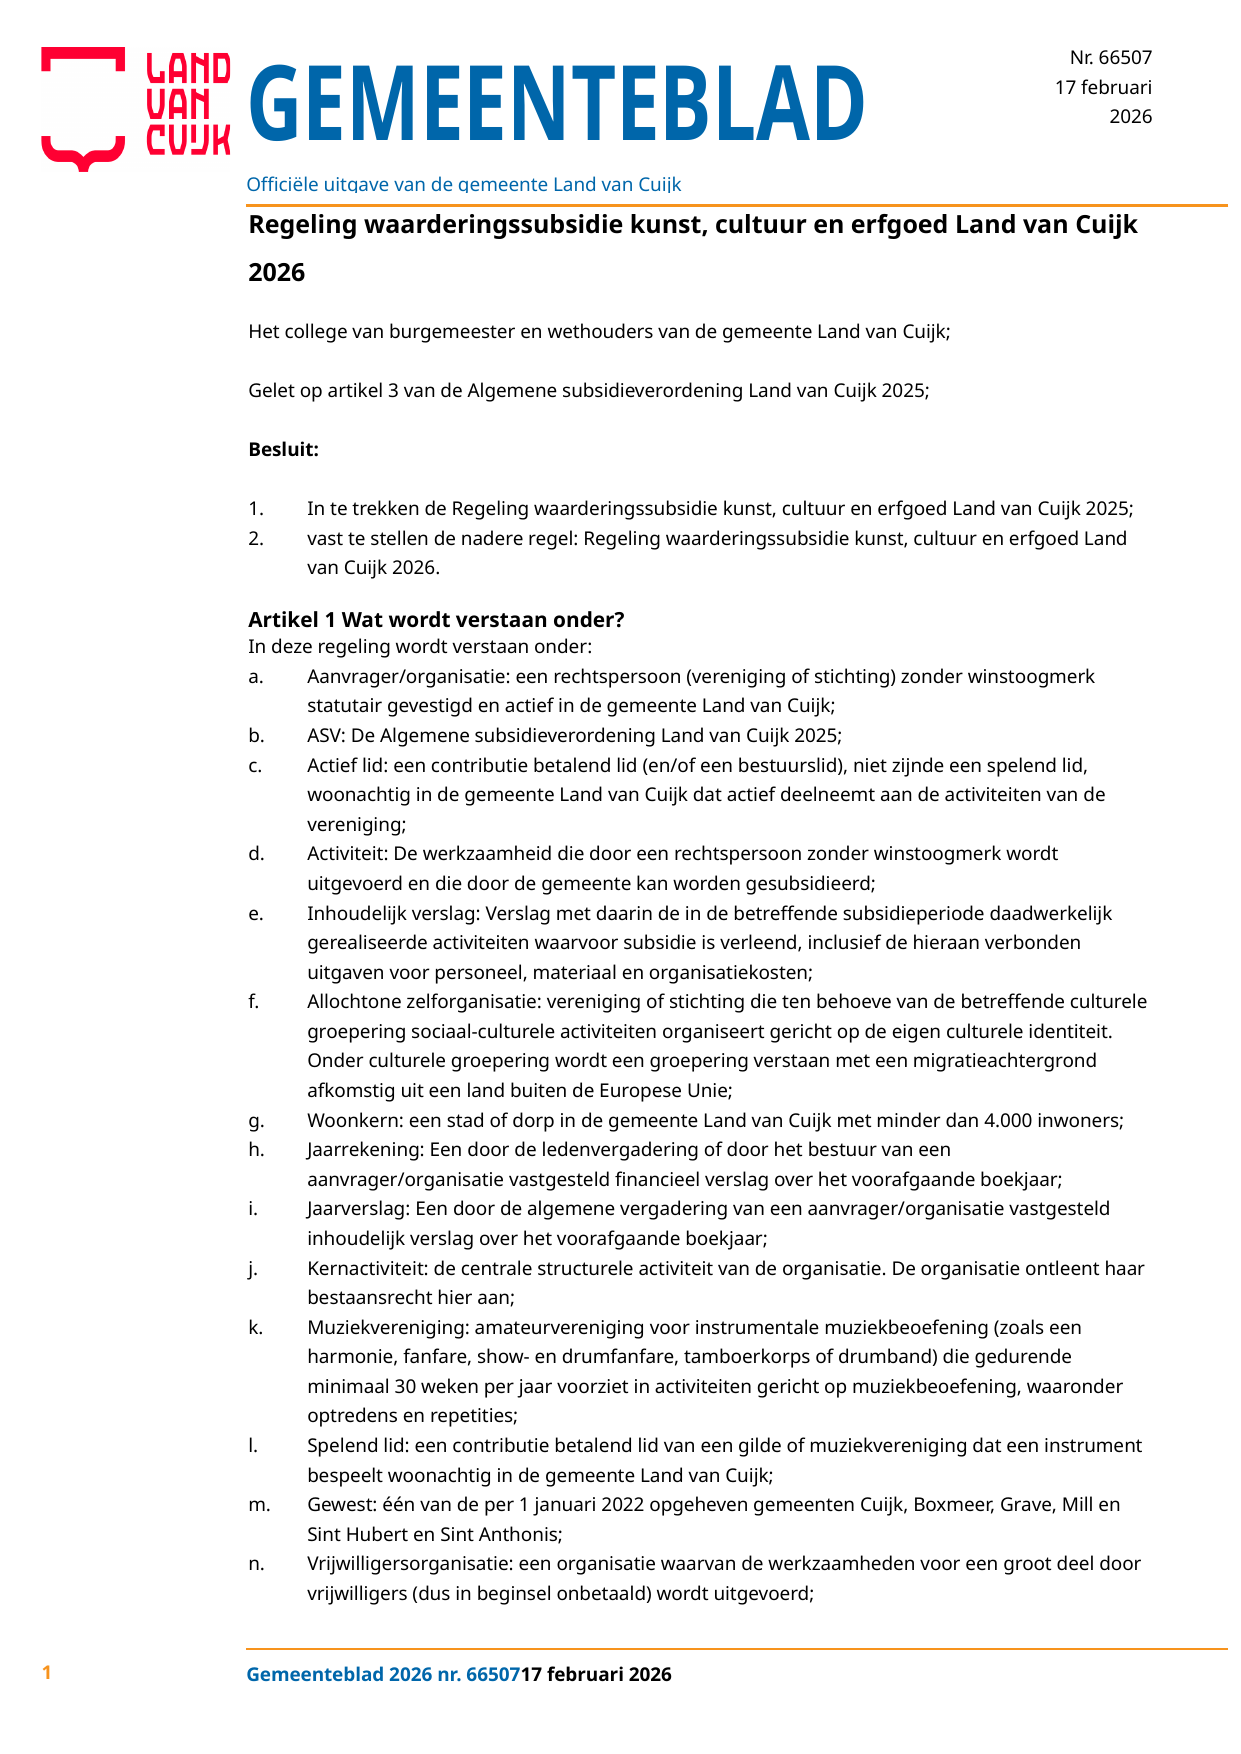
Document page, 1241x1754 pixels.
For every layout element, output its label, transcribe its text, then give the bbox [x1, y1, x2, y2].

list Woonkern: een stad of dorp in de gemeente Land van Cuijk met minder dan 4.000 inwoners; [248, 1107, 1152, 1132]
list ASV: De Algemene subsidieverordening Land van Cuijk 2025; [248, 722, 1152, 748]
list Inhoudelijk verslag: Verslag met daarin de in de betreffende subsidieperiode daadwerkelijk gerealiseerde activiteiten waarvoor subsidie is verleend, inclusief de hieraan verbonden uitgaven voor personeel, materiaal en organisatiekosten; [248, 900, 1152, 984]
text Het college van burgemeester en wethouders van de gemeente Land van Cuijk; [248, 318, 1152, 344]
list Gewest: één van de per 1 januari 2022 opgeheven gemeenten Cuijk, Boxmeer, Grave, Mill en Sint Hubert en Sint Anthonis; [248, 1491, 1152, 1547]
list vast te stellen de nadere regel: Regeling waarderingssubsidie kunst, cultuur en erfgoed Land van Cuijk 2026. [248, 525, 1152, 580]
list In te trekken de Regeling waarderingssubsidie kunst, cultuur en erfgoed Land van Cuijk 2025; [248, 495, 1152, 521]
text Artikel 1 Wat wordt verstaan onder? [248, 605, 1152, 633]
list Aanvrager/organisatie: een rechtspersoon (vereniging of stichting) zonder winstoogmerk statutair gevestigd en actief in de gemeente Land van Cuijk; [248, 663, 1152, 718]
text Gelet op artikel 3 van de Algemene subsidieverordening Land van Cuijk 2025; [248, 377, 1152, 403]
text In deze regeling wordt verstaan onder: [248, 633, 1152, 659]
list Kernactiviteit: de centrale structurele activiteit van de organisatie. De organisatie ontleent haar bestaansrecht hier aan; [248, 1255, 1152, 1310]
list Activiteit: De werkzaamheid die door een rechtspersoon zonder winstoogmerk wordt uitgevoerd en die door de gemeente kan worden gesubsidieerd; [248, 841, 1152, 896]
list Spelend lid: een contributie betalend lid van een gilde of muziekvereniging dat een instrument bespeelt woonachtig in de gemeente Land van Cuijk; [248, 1432, 1152, 1487]
list Actief lid: een contributie betalend lid (en/of een bestuurslid), niet zijnde een spelend lid, woonachtig in de gemeente Land van Cuijk dat actief deelneemt aan de activiteiten van de vereniging; [248, 752, 1152, 837]
list Vrijwilligersorganisatie: een organisatie waarvan de werkzaamheden voor een groot deel door vrijwilligers (dus in beginsel onbetaald) wordt uitgevoerd; [248, 1551, 1152, 1606]
text Besluit: [248, 436, 1152, 462]
list Jaarverslag: Een door de algemene vergadering van een aanvrager/organisatie vastgesteld inhoudelijk verslag over het voorafgaande boekjaar; [248, 1196, 1152, 1251]
text Regeling waarderingssubsidie kunst, cultuur en erfgoed Land van Cuijk 2026 [248, 207, 1152, 288]
picture [41, 47, 231, 172]
list Allochtone zelforganisatie: vereniging of stichting die ten behoeve van de betreffende culturele groepering sociaal-culturele activiteiten organiseert gericht op de eigen culturele identiteit. Onder culturele groepering wordt een groepering verstaan met een migratieachtergrond afkomstig uit een land buiten de Europese Unie; [248, 988, 1152, 1103]
list Jaarrekening: Een door de ledenvergadering of door het bestuur van een aanvrager/organisatie vastgesteld financieel verslag over het voorafgaande boekjaar; [248, 1136, 1152, 1192]
list Muziekvereniging: amateurvereniging voor instrumentale muziekbeoefening (zoals een harmonie, fanfare, show- en drumfanfare, tamboerkorps of drumband) die gedurende minimaal 30 weken per jaar voorziet in activiteiten gericht op muziekbeoefening, waaronder optredens en repetities; [248, 1314, 1152, 1428]
